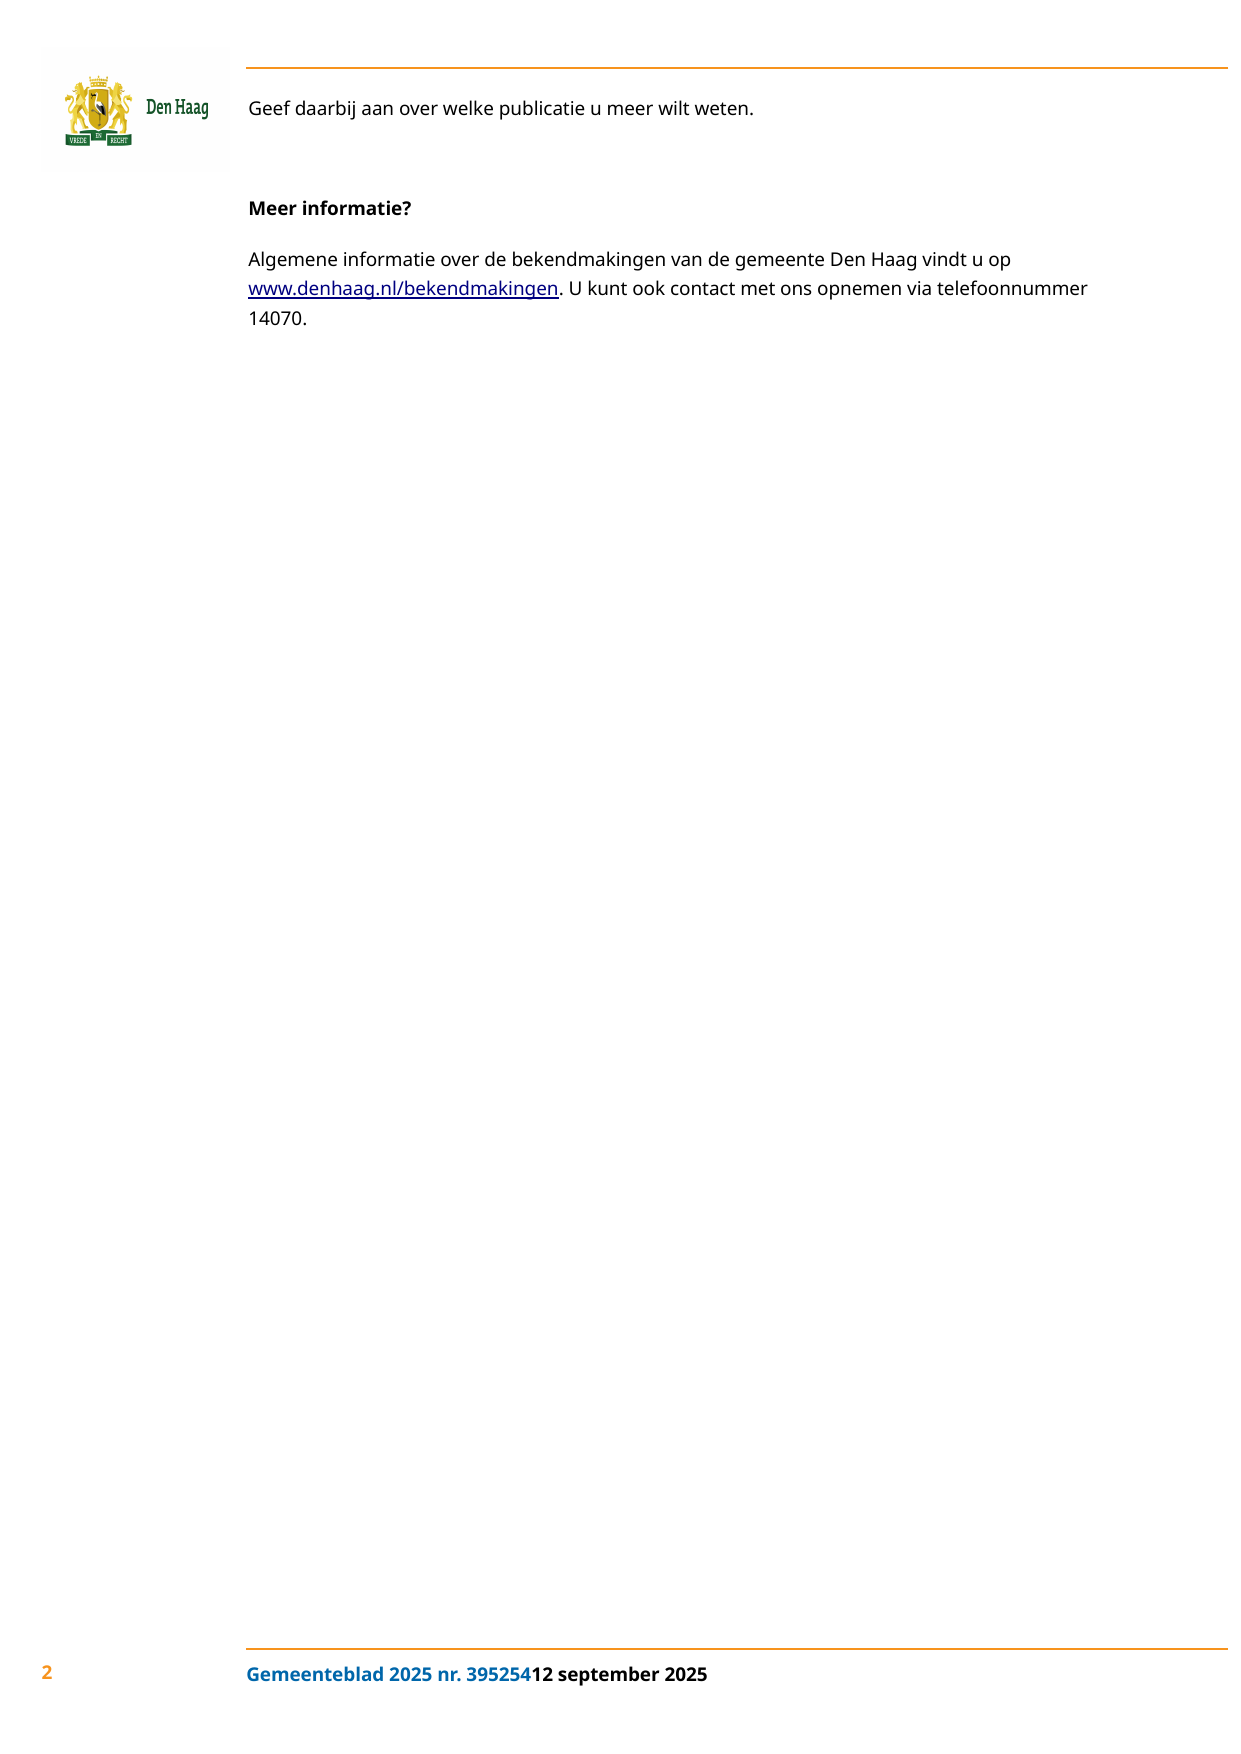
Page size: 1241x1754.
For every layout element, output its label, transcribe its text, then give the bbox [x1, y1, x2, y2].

picture [41, 47, 231, 172]
text Algemene informatie over de bekendmakingen van de gemeente Den Haag vindt u op www.denhaag.nl/bekendmakingen. U kunt ook contact met ons opnemen via telefoonnummer 14070. [248, 246, 1152, 331]
text Meer informatie? [248, 196, 1152, 221]
text Geef daarbij aan over welke publicatie u meer wilt weten. [248, 95, 1152, 121]
